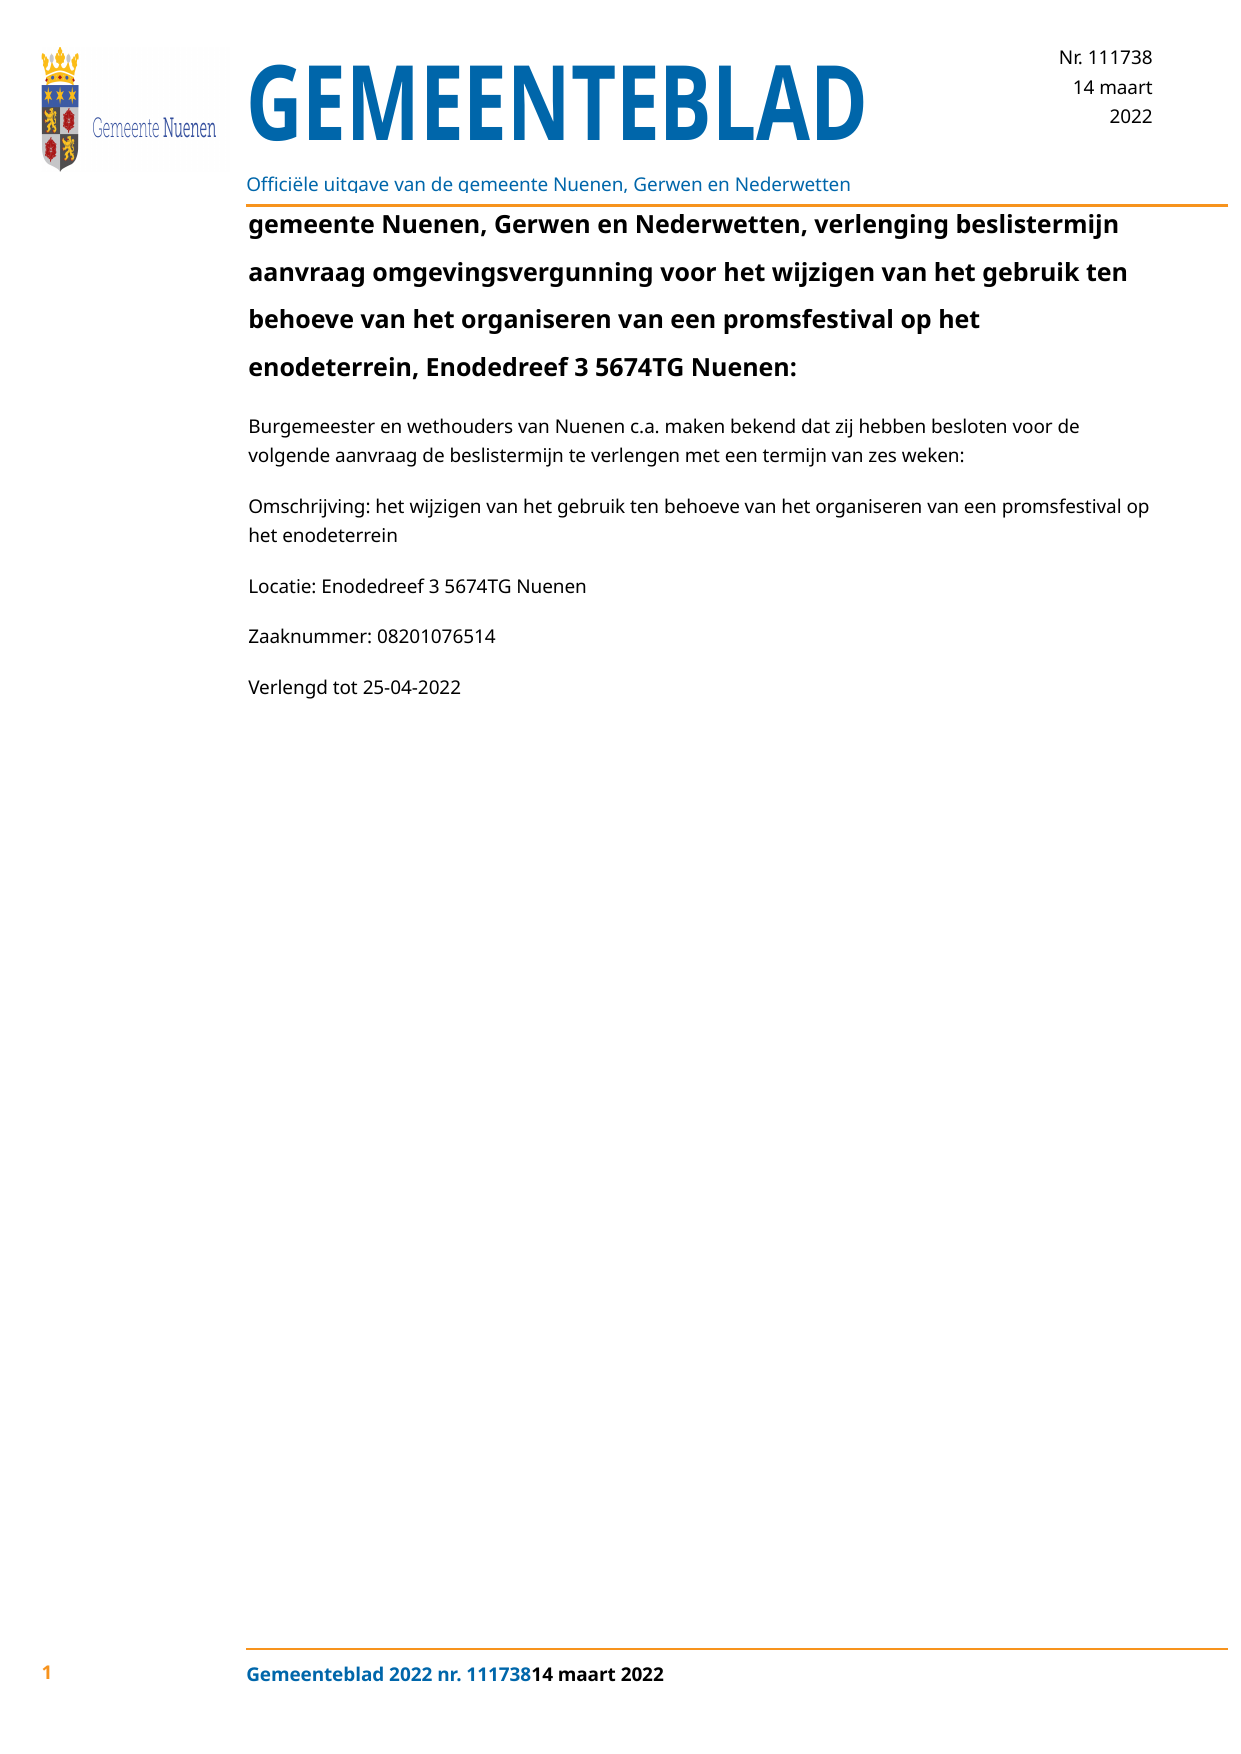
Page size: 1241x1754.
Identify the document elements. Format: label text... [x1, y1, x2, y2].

text Verlengd tot 25-04-2022 [248, 674, 1152, 700]
text gemeente Nuenen, Gerwen en Nederwetten, verlenging beslistermijn aanvraag omgevingsvergunning voor het wijzigen van het gebruik ten behoeve van het organiseren van een promsfestival op het enodeterrein, Enodedreef 3 5674TG Nuenen: [248, 207, 1152, 384]
text Omschrijving: het wijzigen van het gebruik ten behoeve van het organiseren van een promsfestival op het enodeterrein [248, 493, 1152, 548]
picture [41, 47, 231, 172]
text Zaaknummer: 08201076514 [248, 623, 1152, 649]
text Locatie: Enodedreef 3 5674TG Nuenen [248, 573, 1152, 599]
text Burgemeester en wethouders van Nuenen c.a. maken bekend dat zij hebben besloten voor de volgende aanvraag de beslistermijn te verlengen met een termijn van zes weken: [248, 413, 1152, 468]
